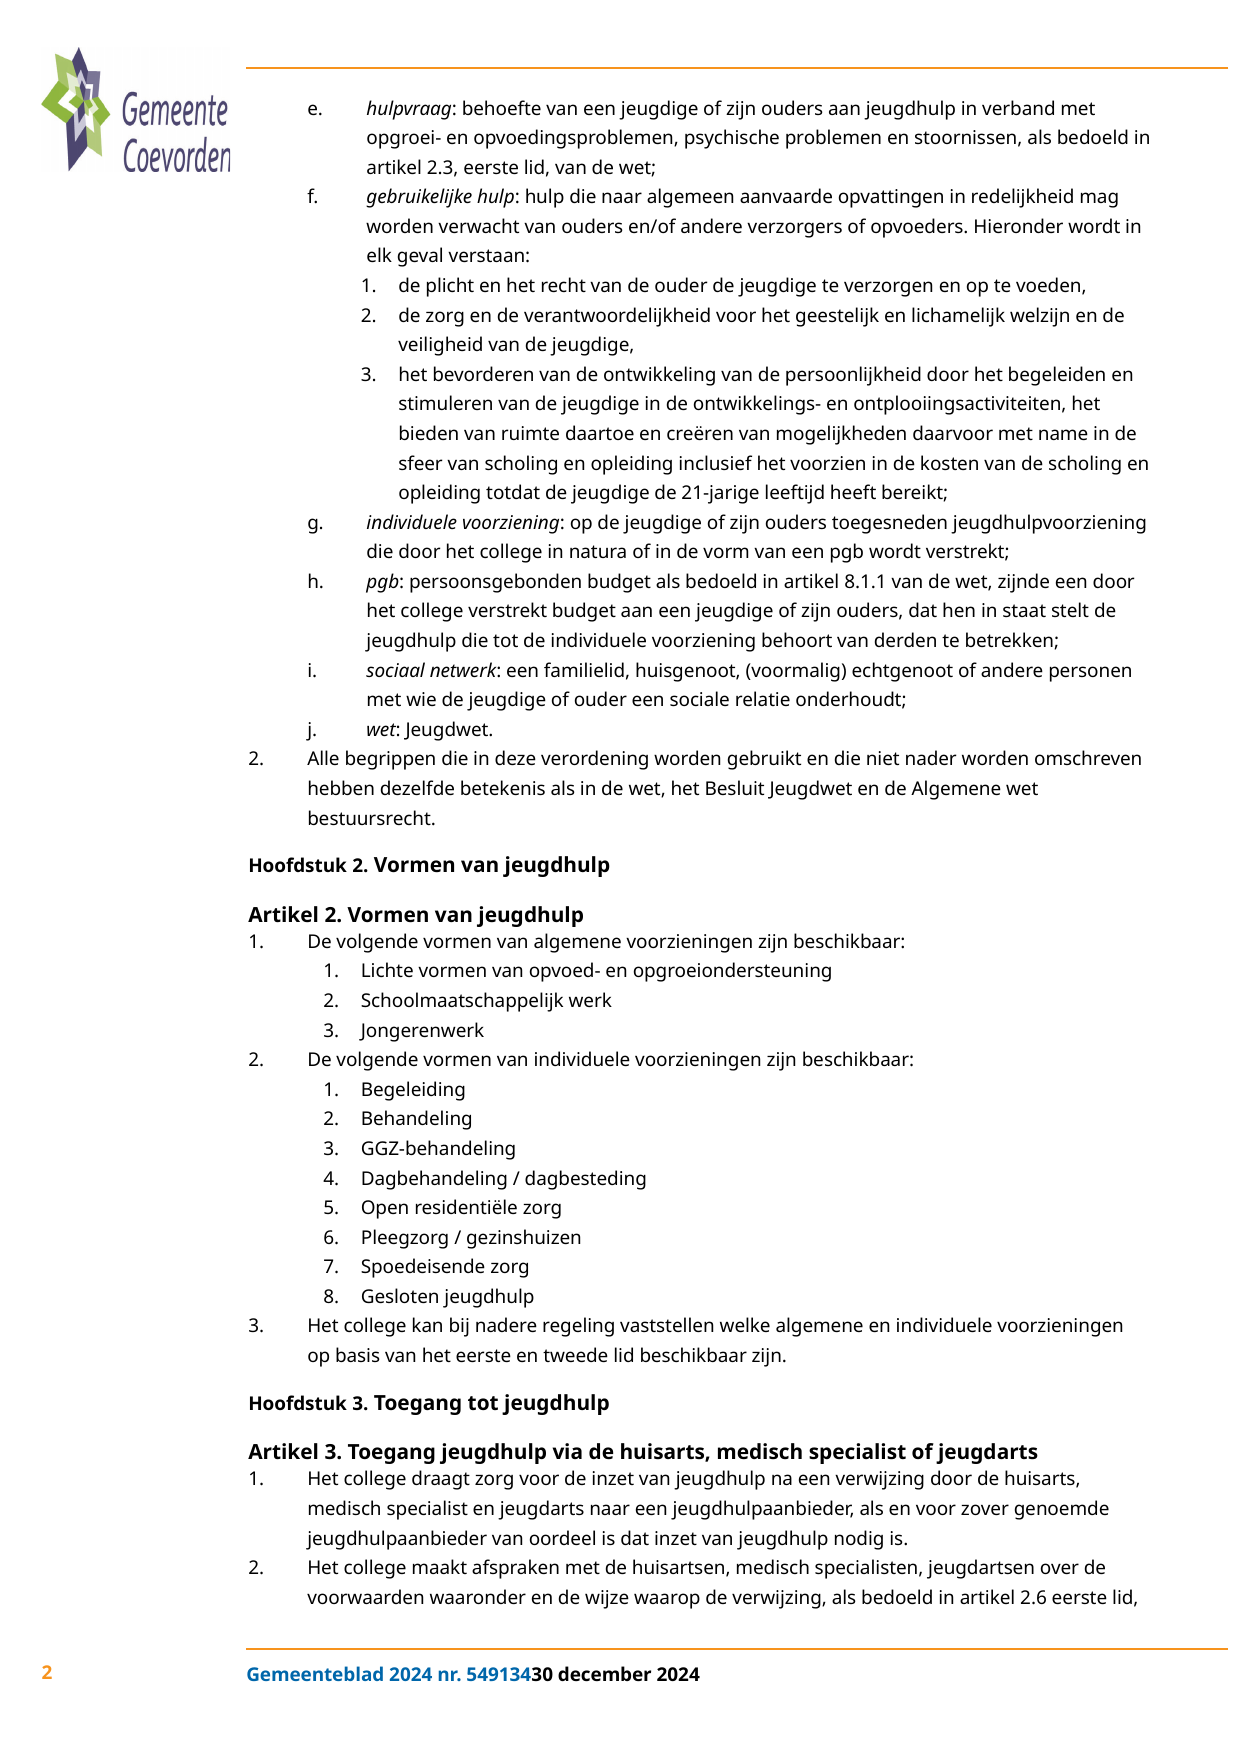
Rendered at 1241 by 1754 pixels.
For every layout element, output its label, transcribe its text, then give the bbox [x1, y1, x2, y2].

list Pleegzorg / gezinshuizen [323, 1224, 1152, 1250]
list Het college maakt afspraken met de huisartsen, medisch specialisten, jeugdartsen over de voorwaarden waaronder en de wijze waarop de verwijzing, als bedoeld in artikel 2.6 eerste lid, [248, 1554, 1152, 1610]
list pgb: persoonsgebonden budget als bedoeld in artikel 8.1.1 van de wet, zijnde een door het college verstrekt budget aan een jeugdige of zijn ouders, dat hen in staat stelt de jeugdhulp die tot de individuele voorziening behoort van derden te betrekken; [307, 568, 1152, 653]
text Artikel 3. Toegang jeugdhulp via de huisarts, medisch specialist of jeugdarts [248, 1437, 1152, 1466]
list hulpvraag: behoefte van een jeugdige of zijn ouders aan jeugdhulp in verband met opgroei- en opvoedingsproblemen, psychische problemen en stoornissen, als bedoeld in artikel 2.3, eerste lid, van de wet; [307, 95, 1152, 180]
list Open residentiële zorg [323, 1194, 1152, 1220]
text Hoofdstuk 3. Toegang tot jeugdhulp [248, 1388, 1152, 1416]
list De volgende vormen van algemene voorzieningen zijn beschikbaar: [248, 928, 1152, 954]
list Dagbehandeling / dagbesteding [323, 1165, 1152, 1191]
list GGZ-behandeling [323, 1135, 1152, 1161]
list individuele voorziening: op de jeugdige of zijn ouders toegesneden jeugdhulpvoorziening die door het college in natura of in de vorm van een pgb wordt verstrekt; [307, 509, 1152, 564]
list Alle begrippen die in deze verordening worden gebruikt en die niet nader worden omschreven hebben dezelfde betekenis als in de wet, het Besluit Jeugdwet en de Algemene wet bestuursrecht. [248, 746, 1152, 831]
list Het college draagt zorg voor de inzet van jeugdhulp na een verwijzing door de huisarts, medisch specialist en jeugdarts naar een jeugdhulpaanbieder, als en voor zover genoemde jeugdhulpaanbieder van oordeel is dat inzet van jeugdhulp nodig is. [248, 1466, 1152, 1551]
text Artikel 2. Vormen van jeugdhulp [248, 900, 1152, 928]
list gebruikelijke hulp: hulp die naar algemeen aanvaarde opvattingen in redelijkheid mag worden verwacht van ouders en/of andere verzorgers of opvoeders. Hieronder wordt in elk geval verstaan: [307, 183, 1152, 268]
list Gesloten jeugdhulp [323, 1283, 1152, 1309]
text Hoofdstuk 2. Vormen van jeugdhulp [248, 850, 1152, 879]
list Het college kan bij nadere regeling vaststellen welke algemene en individuele voorzieningen op basis van het eerste en tweede lid beschikbaar zijn. [248, 1313, 1152, 1368]
list het bevorderen van de ontwikkeling van de persoonlijkheid door het begeleiden en stimuleren van de jeugdige in de ontwikkelings- en ontplooiingsactiviteiten, het bieden van ruimte daartoe en creëren van mogelijkheden daarvoor met name in de sfeer van scholing en opleiding inclusief het voorzien in de kosten van de scholing en opleiding totdat de jeugdige de 21-jarige leeftijd heeft bereikt; [361, 361, 1152, 505]
list de plicht en het recht van de ouder de jeugdige te verzorgen en op te voeden, [361, 272, 1152, 298]
list Jongerenwerk [323, 1017, 1152, 1043]
list Behandeling [323, 1106, 1152, 1131]
list sociaal netwerk: een familielid, huisgenoot, (voormalig) echtgenoot of andere personen met wie de jeugdige of ouder een sociale relatie onderhoudt; [307, 657, 1152, 712]
list Spoedeisende zorg [323, 1253, 1152, 1279]
list De volgende vormen van individuele voorzieningen zijn beschikbaar: [248, 1046, 1152, 1072]
list de zorg en de verantwoordelijkheid voor het geestelijk en lichamelijk welzijn en de veiligheid van de jeugdige, [361, 302, 1152, 357]
list Lichte vormen van opvoed- en opgroeiondersteuning [323, 958, 1152, 983]
picture [41, 47, 231, 172]
list wet: Jeugdwet. [307, 716, 1152, 742]
list Schoolmaatschappelijk werk [323, 987, 1152, 1013]
list Begeleiding [323, 1076, 1152, 1102]
